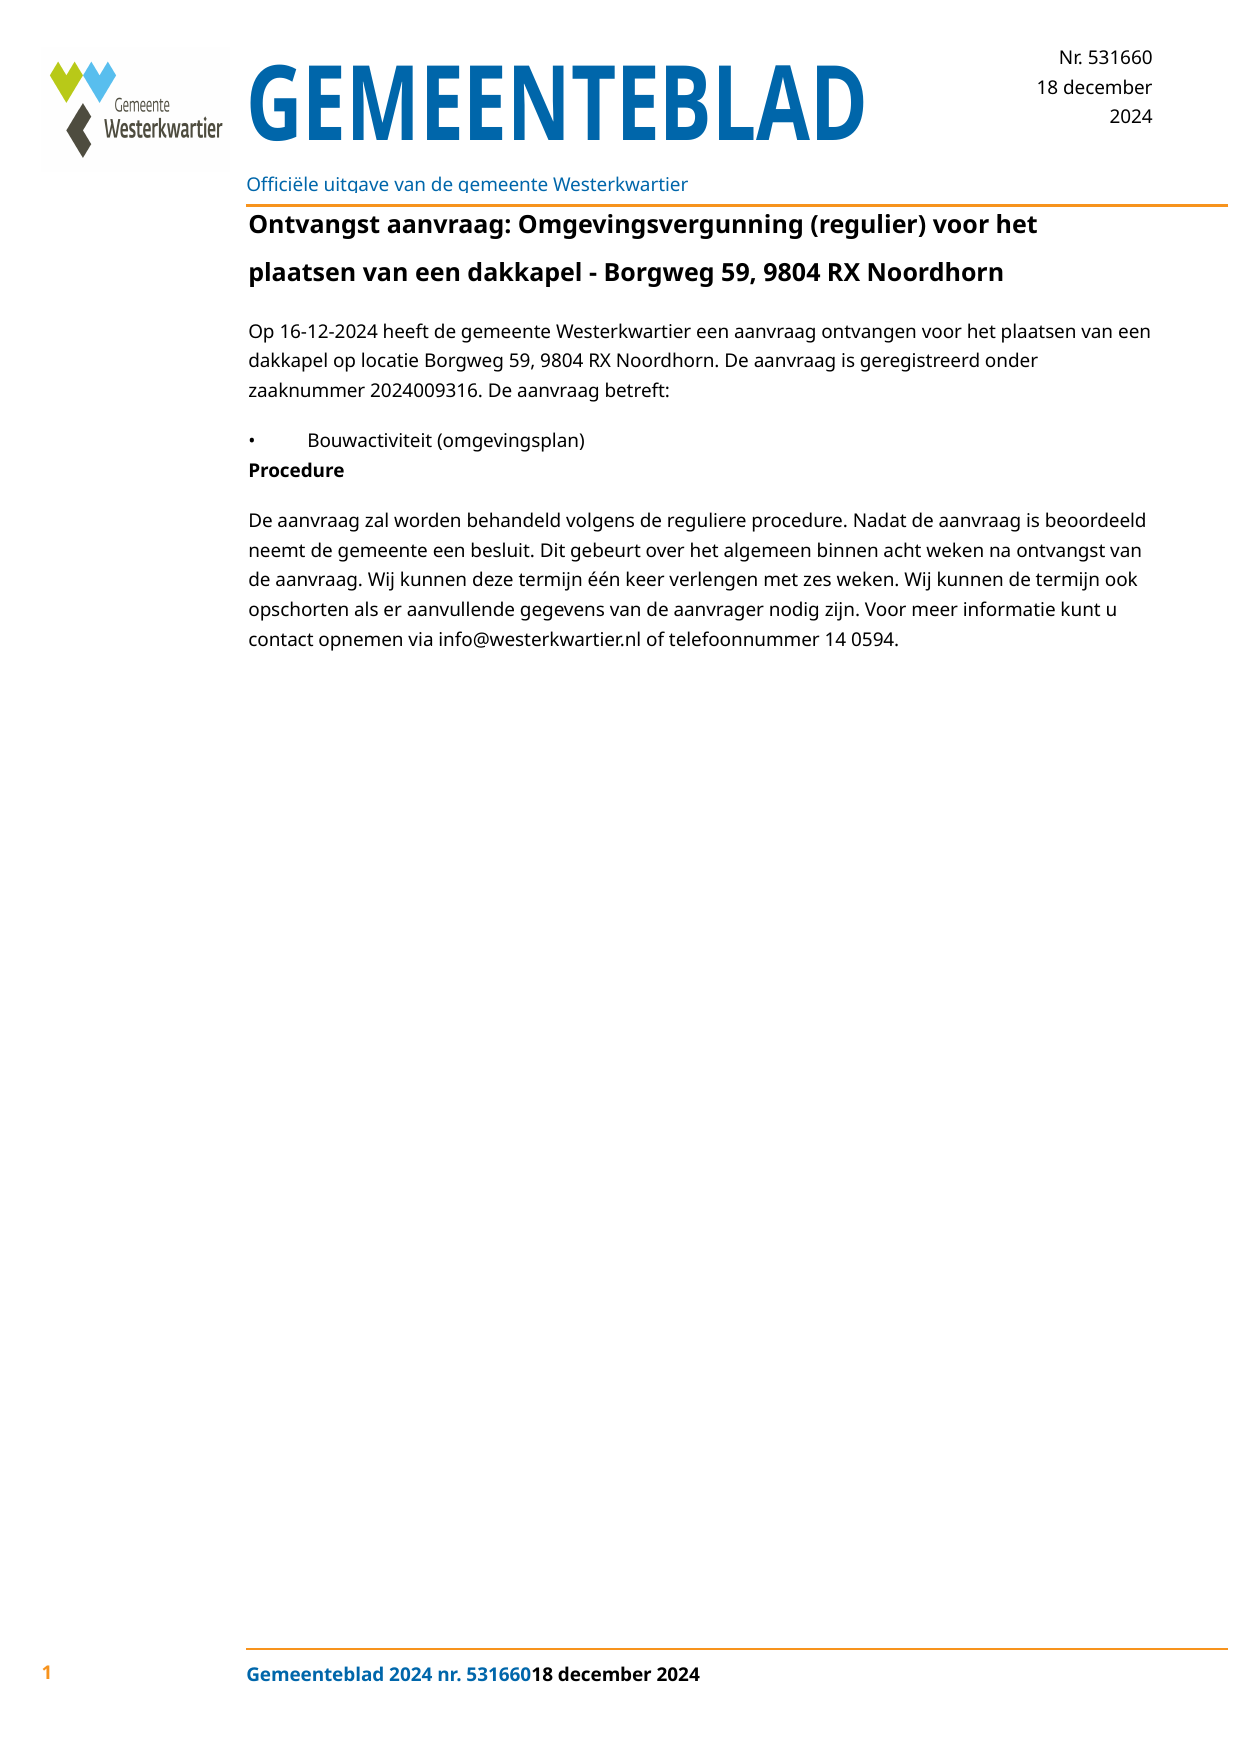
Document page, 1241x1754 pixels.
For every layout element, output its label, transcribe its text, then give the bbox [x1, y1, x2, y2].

picture [41, 47, 231, 172]
list Bouwactiviteit (omgevingsplan) [248, 427, 1152, 453]
text Procedure [248, 457, 1152, 483]
text Op 16-12-2024 heeft de gemeente Westerkwartier een aanvraag ontvangen voor het plaatsen van een dakkapel op locatie Borgweg 59, 9804 RX Noordhorn. De aanvraag is geregistreerd onder zaaknummer 2024009316. De aanvraag betreft: [248, 318, 1152, 403]
text Ontvangst aanvraag: Omgevingsvergunning (regulier) voor het plaatsen van een dakkapel - Borgweg 59, 9804 RX Noordhorn [248, 207, 1152, 288]
text De aanvraag zal worden behandeld volgens de reguliere procedure. Nadat de aanvraag is beoordeeld neemt de gemeente een besluit. Dit gebeurt over het algemeen binnen acht weken na ontvangst van de aanvraag. Wij kunnen deze termijn één keer verlengen met zes weken. Wij kunnen de termijn ook opschorten als er aanvullende gegevens van de aanvrager nodig zijn. Voor meer informatie kunt u contact opnemen via info@westerkwartier.nl of telefoonnummer 14 0594. [248, 507, 1152, 652]
